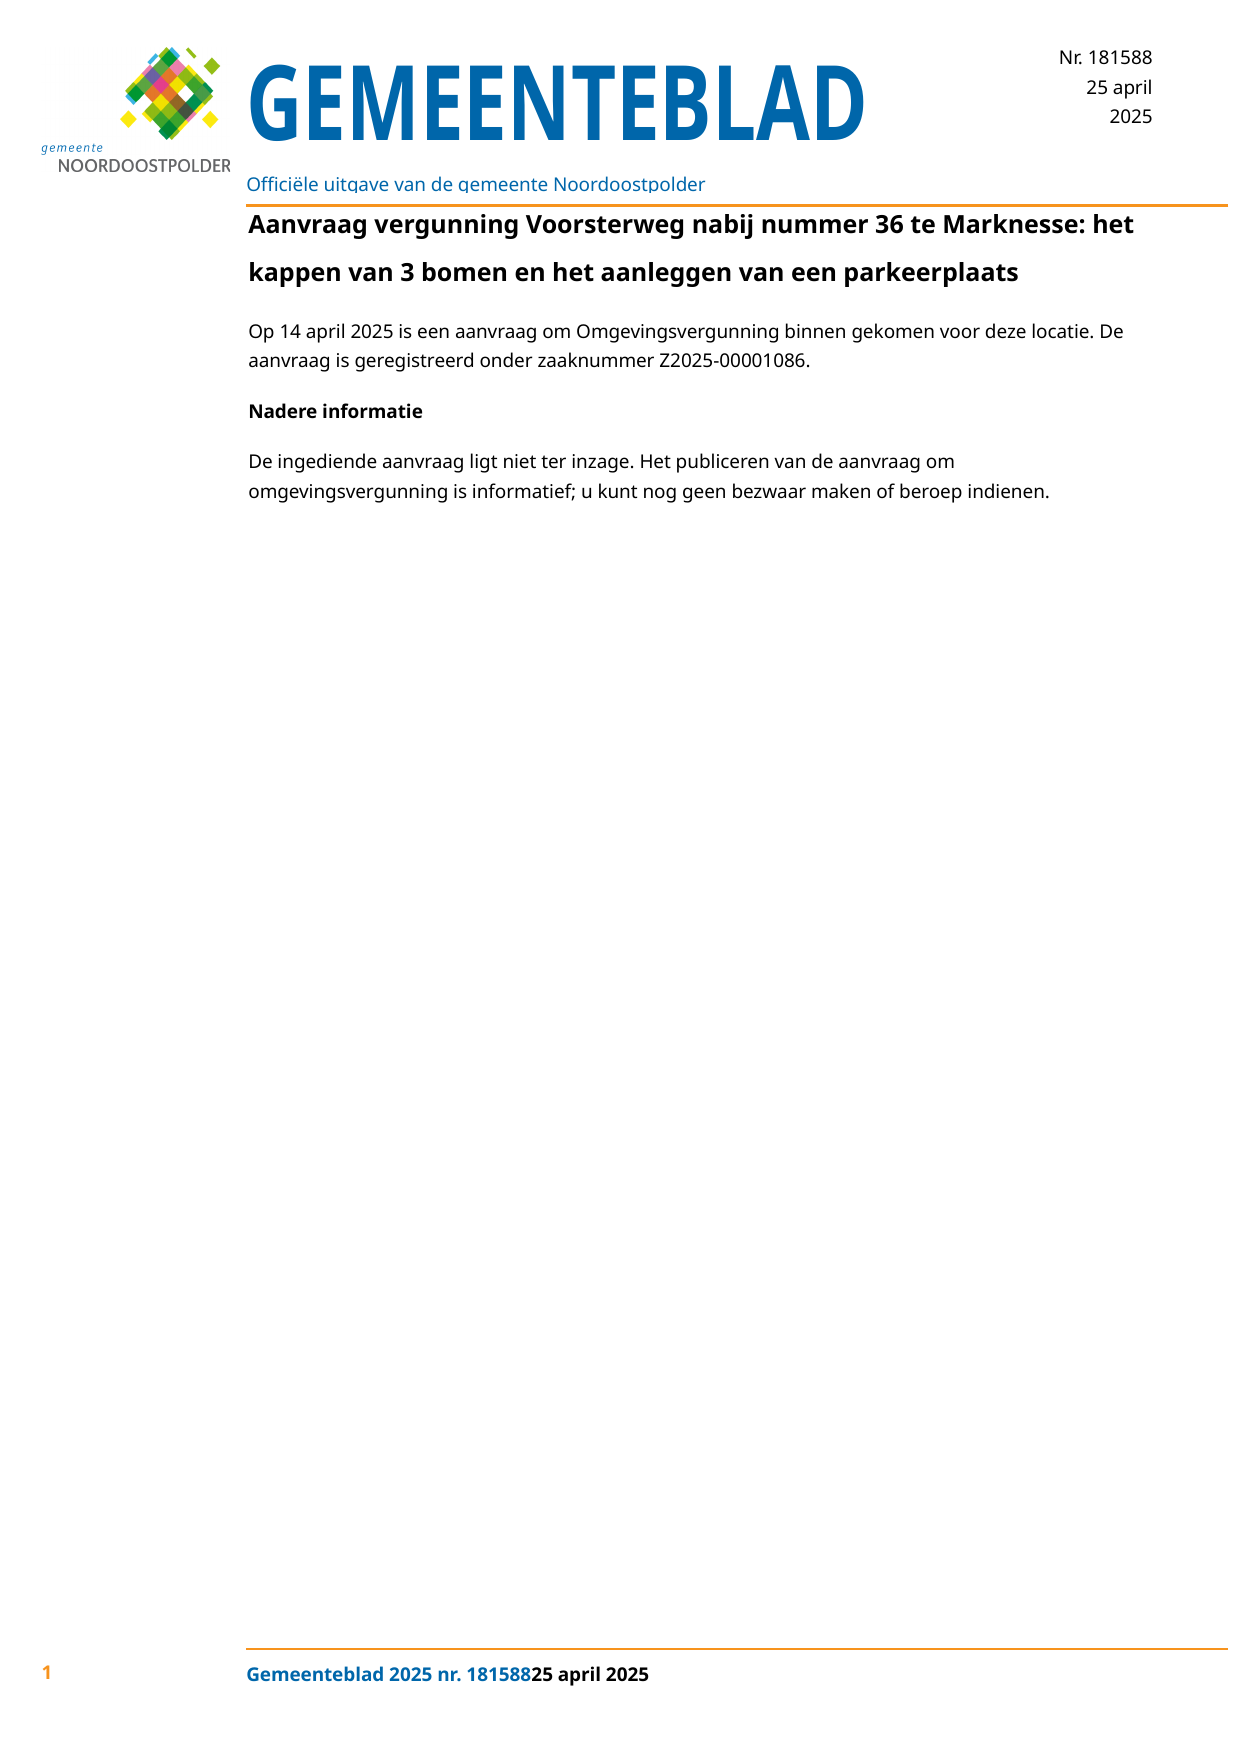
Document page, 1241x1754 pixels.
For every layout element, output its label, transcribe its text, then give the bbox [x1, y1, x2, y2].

picture [41, 47, 231, 172]
text Aanvraag vergunning Voorsterweg nabij nummer 36 te Marknesse: het kappen van 3 bomen en het aanleggen van een parkeerplaats [248, 207, 1152, 288]
text De ingediende aanvraag ligt niet ter inzage. Het publiceren van de aanvraag om omgevingsvergunning is informatief; u kunt nog geen bezwaar maken of beroep indienen. [248, 448, 1152, 504]
text Nadere informatie [248, 398, 1152, 424]
text Op 14 april 2025 is een aanvraag om Omgevingsvergunning binnen gekomen voor deze locatie. De aanvraag is geregistreerd onder zaaknummer Z2025-00001086. [248, 318, 1152, 373]
